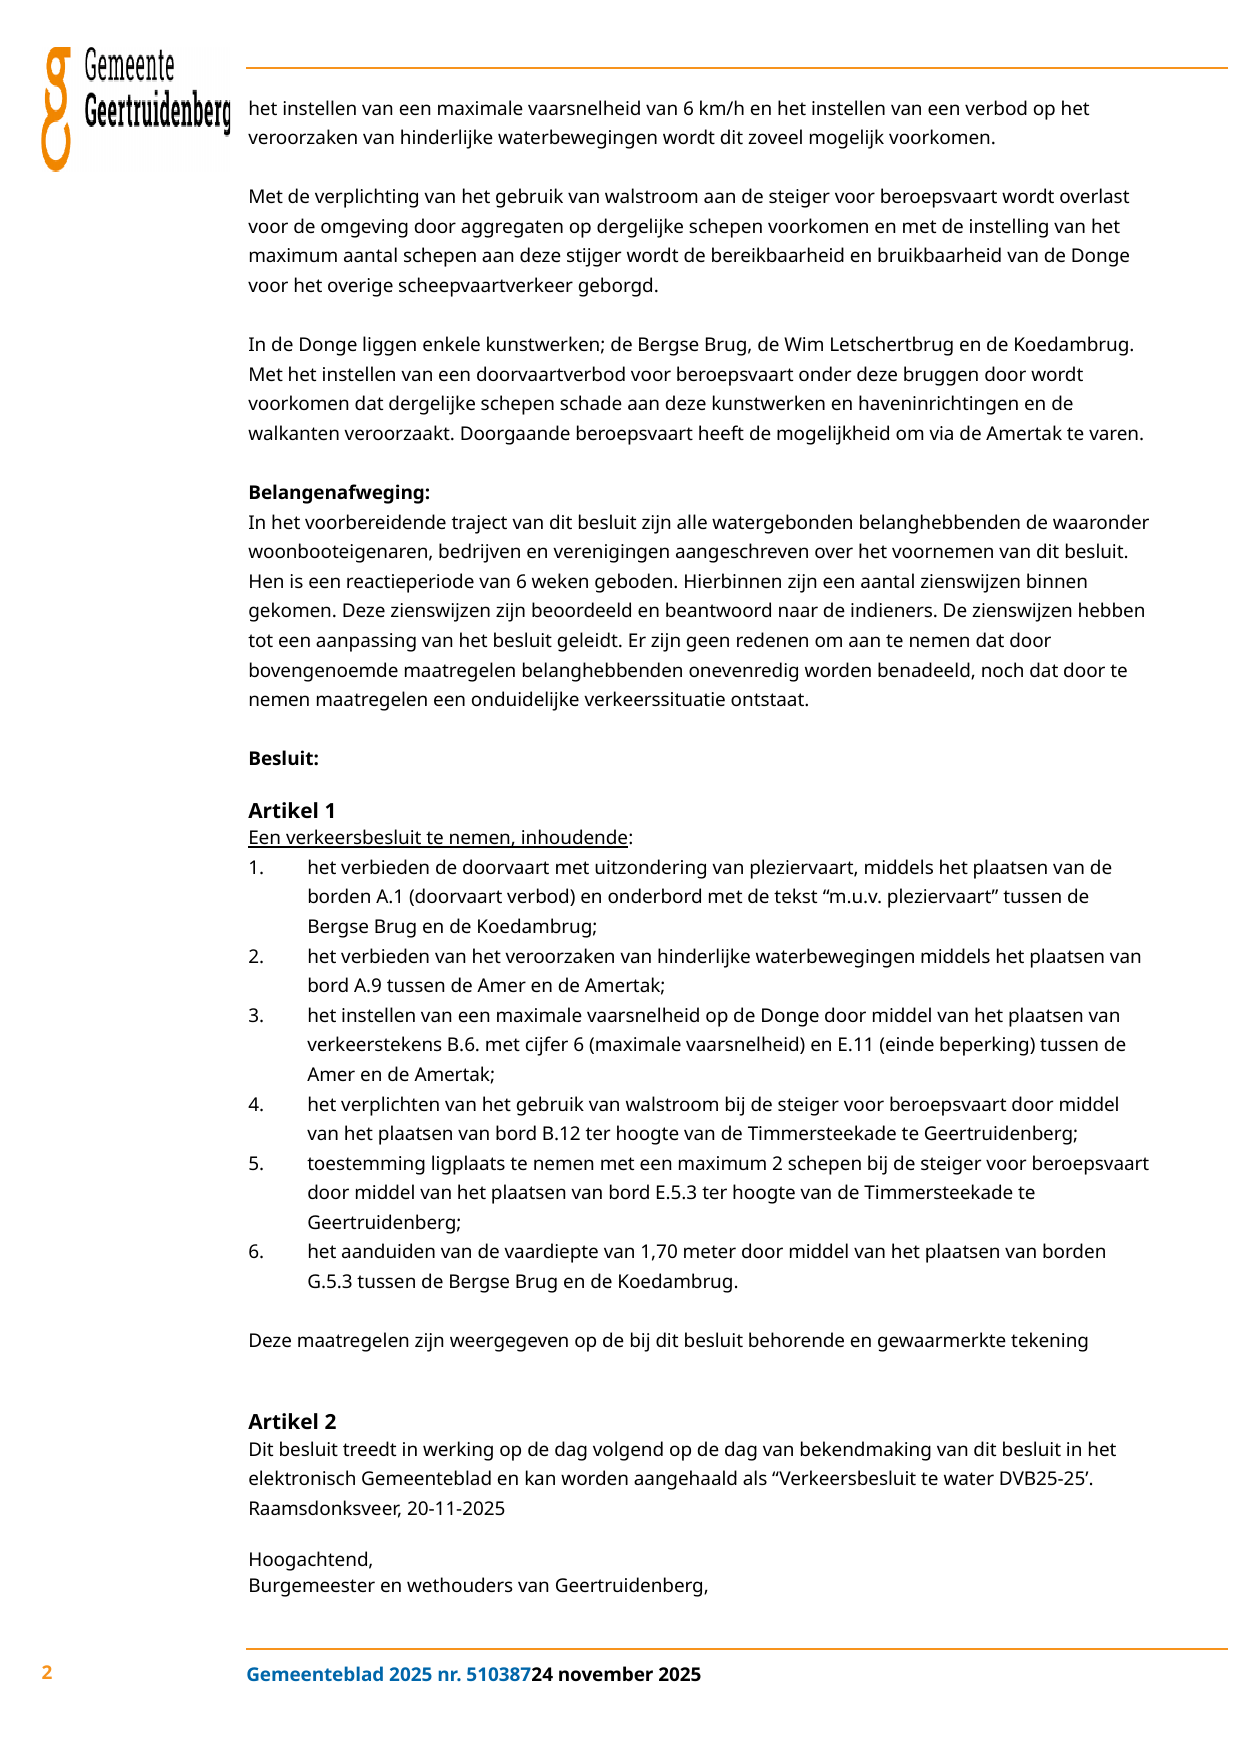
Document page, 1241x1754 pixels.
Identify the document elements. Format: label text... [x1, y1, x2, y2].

text Besluit: [248, 746, 1152, 771]
text Met de verplichting van het gebruik van walstroom aan de steiger voor beroepsvaart wordt overlast voor de omgeving door aggregaten op dergelijke schepen voorkomen en met de instelling van het maximum aantal schepen aan deze stijger wordt de bereikbaarheid en bruikbaarheid van de Donge voor het overige scheepvaartverkeer geborgd. [248, 183, 1152, 298]
list het verbieden de doorvaart met uitzondering van pleziervaart, middels het plaatsen van de borden A.1 (doorvaart verbod) en onderbord met de tekst “m.u.v. pleziervaart” tussen de Bergse Brug en de Koedambrug; [248, 854, 1152, 939]
text Deze maatregelen zijn weergegeven op de bij dit besluit behorende en gewaarmerkte tekening [248, 1327, 1152, 1353]
text Dit besluit treedt in werking op de dag volgend op de dag van bekendmaking van dit besluit in het elektronisch Gemeenteblad en kan worden aangehaald als “Verkeersbesluit te water DVB25-25’. [248, 1436, 1152, 1491]
picture [41, 47, 231, 172]
list het aanduiden van de vaardiepte van 1,70 meter door middel van het plaatsen van borden G.5.3 tussen de Bergse Brug en de Koedambrug. [248, 1239, 1152, 1294]
text Artikel 1 [248, 796, 1152, 824]
text In het voorbereidende traject van dit besluit zijn alle watergebonden belanghebbenden de waaronder woonbooteigenaren, bedrijven en verenigingen aangeschreven over het voornemen van dit besluit. Hen is een reactieperiode van 6 weken geboden. Hierbinnen zijn een aantal zienswijzen binnen gekomen. Deze zienswijzen zijn beoordeeld en beantwoord naar de indieners. De zienswijzen hebben tot een aanpassing van het besluit geleidt. Er zijn geen redenen om aan te nemen dat door bovengenoemde maatregelen belanghebbenden onevenredig worden benadeeld, noch dat door te nemen maatregelen een onduidelijke verkeerssituatie ontstaat. [248, 509, 1152, 712]
list toestemming ligplaats te nemen met een maximum 2 schepen bij de steiger voor beroepsvaart door middel van het plaatsen van bord E.5.3 ter hoogte van de Timmersteekade te Geertruidenberg; [248, 1150, 1152, 1235]
text het instellen van een maximale vaarsnelheid van 6 km/h en het instellen van een verbod op het veroorzaken van hinderlijke waterbewegingen wordt dit zoveel mogelijk voorkomen. [248, 95, 1152, 150]
text Belangenafweging: [248, 479, 1152, 505]
list het verbieden van het veroorzaken van hinderlijke waterbewegingen middels het plaatsen van bord A.9 tussen de Amer en de Amertak; [248, 943, 1152, 998]
text In de Donge liggen enkele kunstwerken; de Bergse Brug, de Wim Letschertbrug en de Koedambrug. Met het instellen van een doorvaartverbod voor beroepsvaart onder deze bruggen door wordt voorkomen dat dergelijke schepen schade aan deze kunstwerken en haveninrichtingen en de walkanten veroorzaakt. Doorgaande beroepsvaart heeft de mogelijkheid om via de Amertak te varen. [248, 331, 1152, 446]
text Hoogachtend, [248, 1546, 1152, 1572]
text Een verkeersbesluit te nemen, inhoudende: [248, 824, 1152, 850]
text Raamsdonksveer, 20-11-2025 [248, 1495, 1152, 1521]
list het verplichten van het gebruik van walstroom bij de steiger voor beroepsvaart door middel van het plaatsen van bord B.12 ter hoogte van de Timmersteekade te Geertruidenberg; [248, 1091, 1152, 1146]
text Burgemeester en wethouders van Geertruidenberg, [248, 1572, 1152, 1598]
list het instellen van een maximale vaarsnelheid op de Donge door middel van het plaatsen van verkeerstekens B.6. met cijfer 6 (maximale vaarsnelheid) en E.11 (einde beperking) tussen de Amer en de Amertak; [248, 1002, 1152, 1087]
text Artikel 2 [248, 1407, 1152, 1436]
